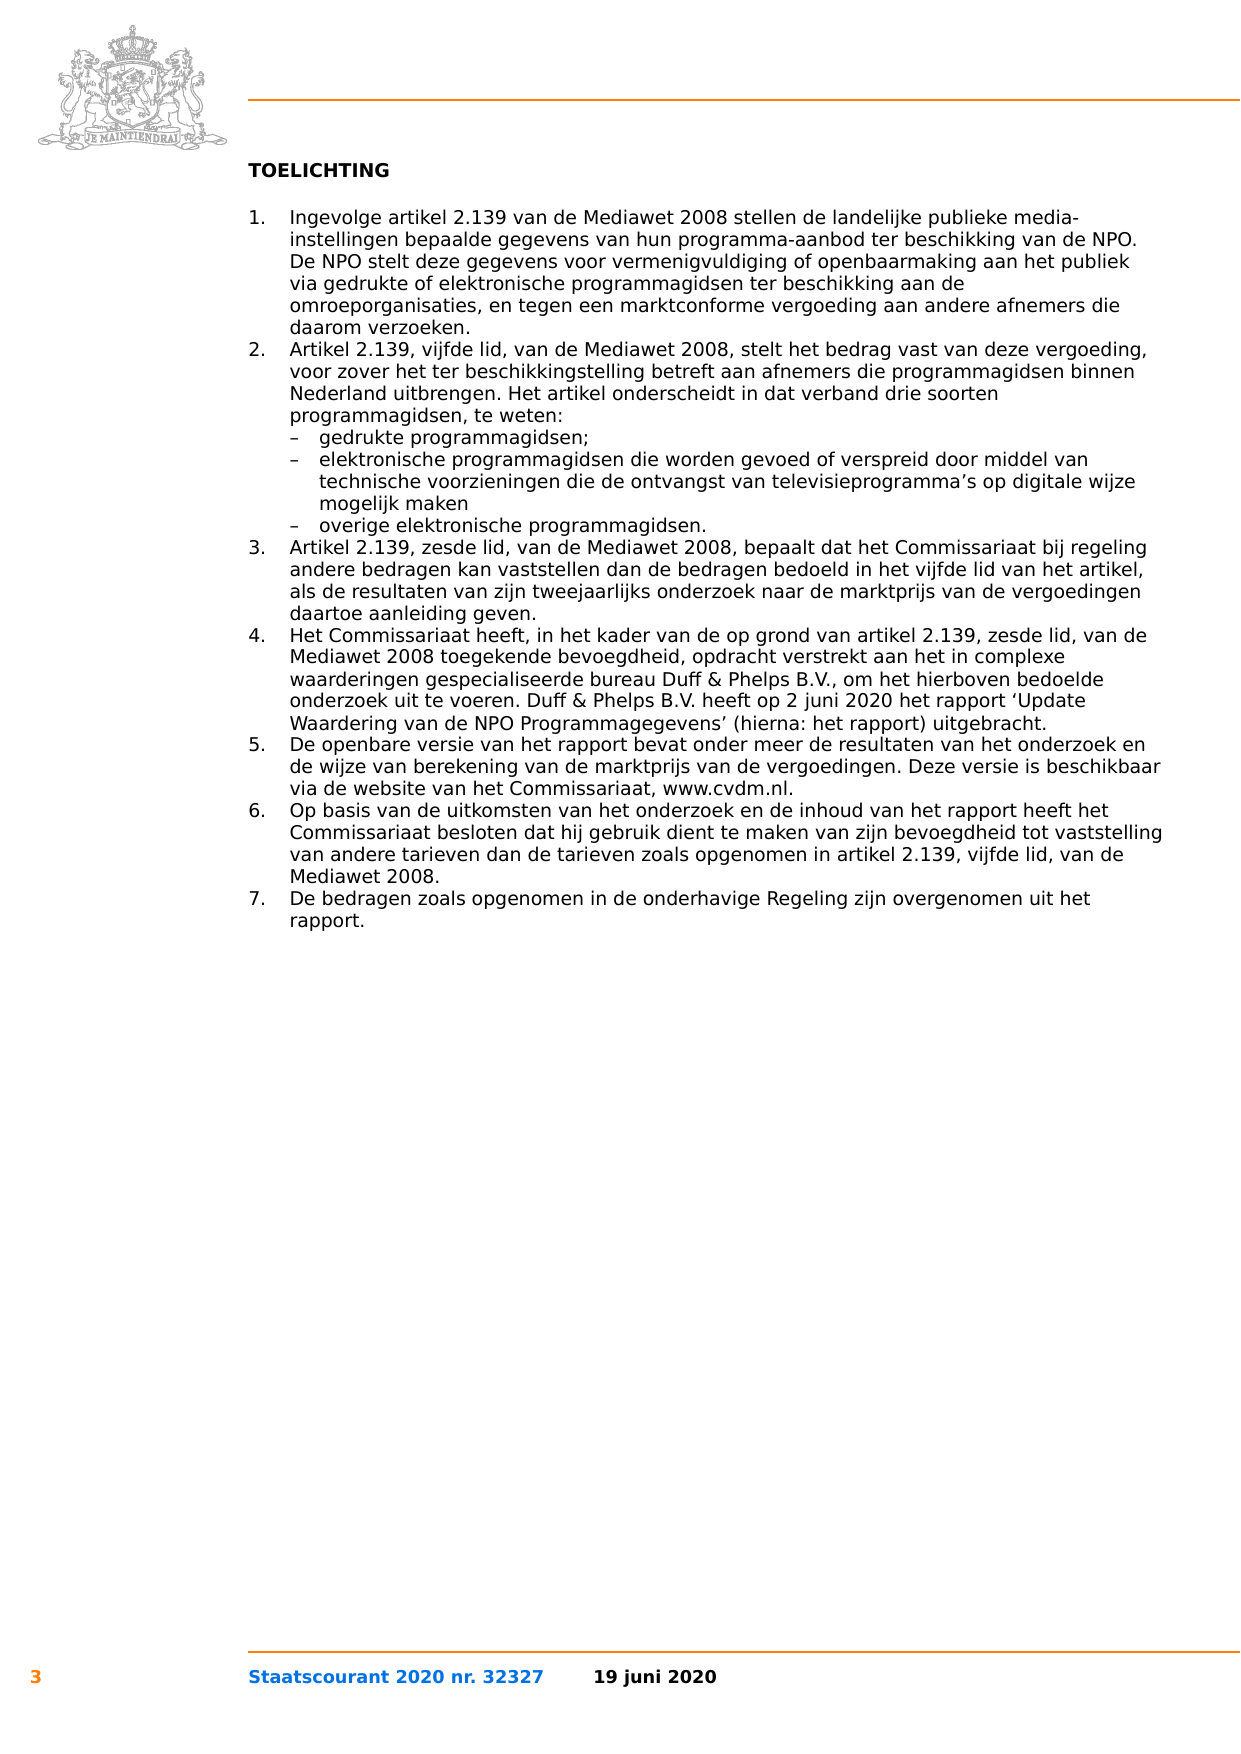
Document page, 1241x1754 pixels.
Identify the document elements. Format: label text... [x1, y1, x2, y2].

text 6. Op basis van de uitkomsten van het onderzoek en de inhoud van het rapport heeft het Commissariaat besloten dat hij gebruik dient te maken van zijn bevoegdheid tot vaststelling van andere tarieven dan de tarieven zoals opgenomen in artikel 2.139, vijfde lid, van de Mediawet 2008. [248, 800, 1163, 888]
text 1. Ingevolge artikel 2.139 van de Mediawet 2008 stellen de landelijke publieke media-instellingen bepaalde gegevens van hun programma-aanbod ter beschikking van de NPO. De NPO stelt deze gegevens voor vermenigvuldiging of openbaarmaking aan het publiek via gedrukte of elektronische programmagidsen ter beschikking aan de omroeporganisaties, en tegen een marktconforme vergoeding aan andere afnemers die daarom verzoeken. [248, 207, 1163, 339]
subtitle TOELICHTING [248, 160, 1163, 182]
text 3. Artikel 2.139, zesde lid, van de Mediawet 2008, bepaalt dat het Commissariaat bij regeling andere bedragen kan vaststellen dan de bedragen bedoeld in het vijfde lid van het artikel, als de resultaten van zijn tweejaarlijks onderzoek naar de marktprijs van de vergoedingen daartoe aanleiding geven. [248, 537, 1163, 624]
text 7. De bedragen zoals opgenomen in de onderhavige Regeling zijn overgenomen uit het rapport. [248, 888, 1163, 932]
text 5. De openbare versie van het rapport bevat onder meer de resultaten van het onderzoek en de wijze van berekening van de marktprijs van de vergoedingen. Deze versie is beschikbaar via de website van het Commissariaat, www.cvdm.nl. [248, 734, 1163, 800]
text – elektronische programmagidsen die worden gevoed of verspreid door middel van technische voorzieningen die de ontvangst van televisieprogramma’s op digitale wijze mogelijk maken [289, 449, 1163, 514]
text 2. Artikel 2.139, vijfde lid, van de Mediawet 2008, stelt het bedrag vast van deze vergoeding, voor zover het ter beschikkingstelling betreft aan afnemers die programmagidsen binnen Nederland uitbrengen. Het artikel onderscheidt in dat verband drie soorten programmagidsen, te weten: [248, 339, 1163, 427]
text 4. Het Commissariaat heeft, in het kader van de op grond van artikel 2.139, zesde lid, van de Mediawet 2008 toegekende bevoegdheid, opdracht verstrekt aan het in complexe waarderingen gespecialiseerde bureau Duff & Phelps B.V., om het hierboven bedoelde onderzoek uit te voeren. Duff & Phelps B.V. heeft op 2 juni 2020 het rapport ‘Update Waardering van de NPO Programmagegevens’ (hierna: het rapport) uitgebracht. [248, 624, 1163, 734]
picture [38, 25, 227, 150]
text – overige elektronische programmagidsen. [289, 514, 1163, 537]
text – gedrukte programmagidsen; [289, 427, 1163, 449]
